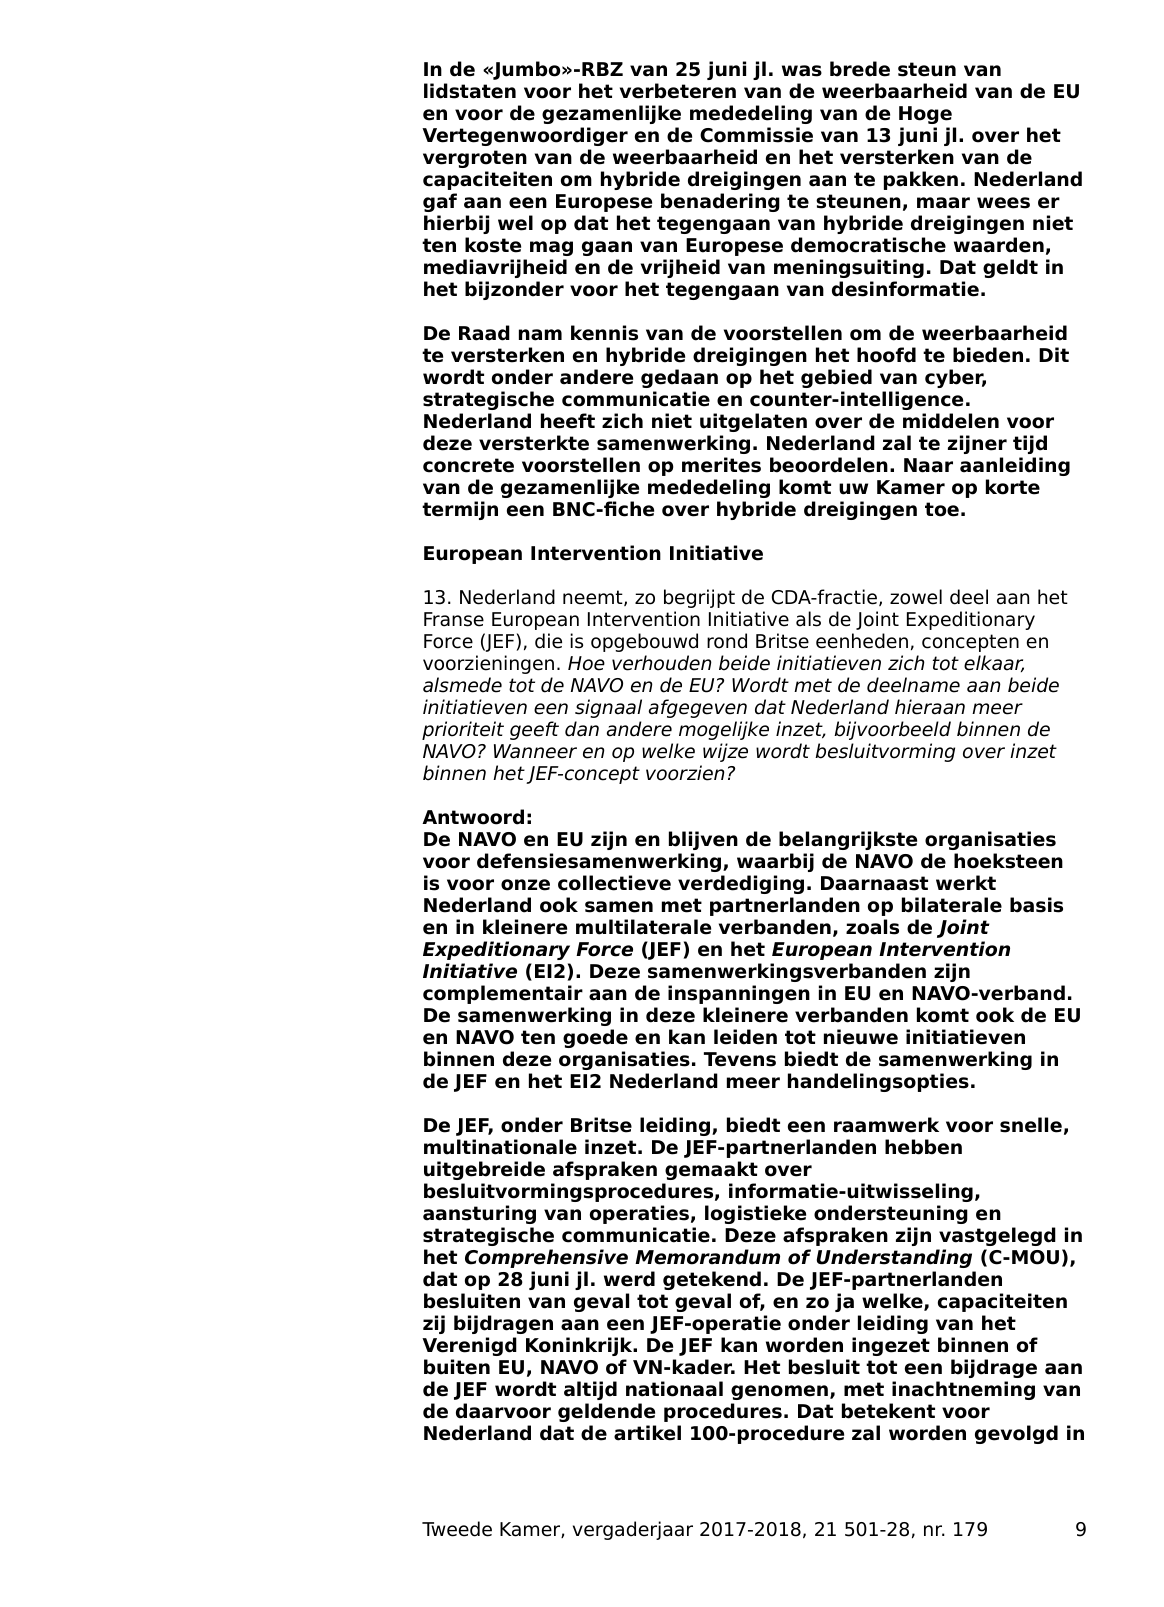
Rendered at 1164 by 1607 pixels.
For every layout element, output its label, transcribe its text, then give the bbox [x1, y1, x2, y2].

text De NAVO en EU zijn en blijven de belangrijkste organisaties voor defensiesamenwerking, waarbij de NAVO de hoeksteen is voor onze collectieve verdediging. Daarnaast werkt Nederland ook samen met partnerlanden op bilaterale basis en in kleinere multilaterale verbanden, zoals de Joint Expeditionary Force (JEF) en het European Intervention Initiative (EI2). Deze samenwerkingsverbanden zijn complementair aan de inspanningen in EU en NAVO-verband. De samenwerking in deze kleinere verbanden komt ook de EU en NAVO ten goede en kan leiden tot nieuwe initiatieven binnen deze organisaties. Tevens biedt de samenwerking in de JEF en het EI2 Nederland meer handelingsopties. [422, 829, 1087, 1093]
text De Raad nam kennis van de voorstellen om de weerbaarheid te versterken en hybride dreigingen het hoofd te bieden. Dit wordt onder andere gedaan op het gebied van cyber, strategische communicatie en counter-intelligence. Nederland heeft zich niet uitgelaten over de middelen voor deze versterkte samenwerking. Nederland zal te zijner tijd concrete voorstellen op merites beoordelen. Naar aanleiding van de gezamenlijke mededeling komt uw Kamer op korte termijn een BNC-fiche over hybride dreigingen toe. [422, 323, 1087, 521]
text 13. Nederland neemt, zo begrijpt de CDA-fractie, zowel deel aan het Franse European Intervention Initiative als de Joint Expeditionary Force (JEF), die is opgebouwd rond Britse eenheden, concepten en voorzieningen. Hoe verhouden beide initiatieven zich tot elkaar, alsmede tot de NAVO en de EU? Wordt met de deelname aan beide initiatieven een signaal afgegeven dat Nederland hieraan meer prioriteit geeft dan andere mogelijke inzet, bijvoorbeeld binnen de NAVO? Wanneer en op welke wijze wordt besluitvorming over inzet binnen het JEF-concept voorzien? [422, 587, 1087, 785]
subtitle European Intervention Initiative [422, 543, 1087, 565]
text In de «Jumbo»-RBZ van 25 juni jl. was brede steun van lidstaten voor het verbeteren van de weerbaarheid van de EU en voor de gezamenlijke mededeling van de Hoge Vertegenwoordiger en de Commissie van 13 juni jl. over het vergroten van de weerbaarheid en het versterken van de capaciteiten om hybride dreigingen aan te pakken. Nederland gaf aan een Europese benadering te steunen, maar wees er hierbij wel op dat het tegengaan van hybride dreigingen niet ten koste mag gaan van Europese democratische waarden, mediavrijheid en de vrijheid van meningsuiting. Dat geldt in het bijzonder voor het tegengaan van desinformatie. [422, 59, 1087, 301]
text De JEF, onder Britse leiding, biedt een raamwerk voor snelle, multinationale inzet. De JEF-partnerlanden hebben uitgebreide afspraken gemaakt over besluitvormingsprocedures, informatie-uitwisseling, aansturing van operaties, logistieke ondersteuning en strategische communicatie. Deze afspraken zijn vastgelegd in het Comprehensive Memorandum of Understanding (C-MOU), dat op 28 juni jl. werd getekend. De JEF-partnerlanden besluiten van geval tot geval of, en zo ja welke, capaciteiten zij bijdragen aan een JEF-operatie onder leiding van het Verenigd Koninkrijk. De JEF kan worden ingezet binnen of buiten EU, NAVO of VN-kader. Het besluit tot een bijdrage aan de JEF wordt altijd nationaal genomen, met inachtneming van de daarvoor geldende procedures. Dat betekent voor Nederland dat de artikel 100-procedure zal worden gevolgd in [422, 1115, 1087, 1445]
text Antwoord: [422, 807, 1087, 829]
